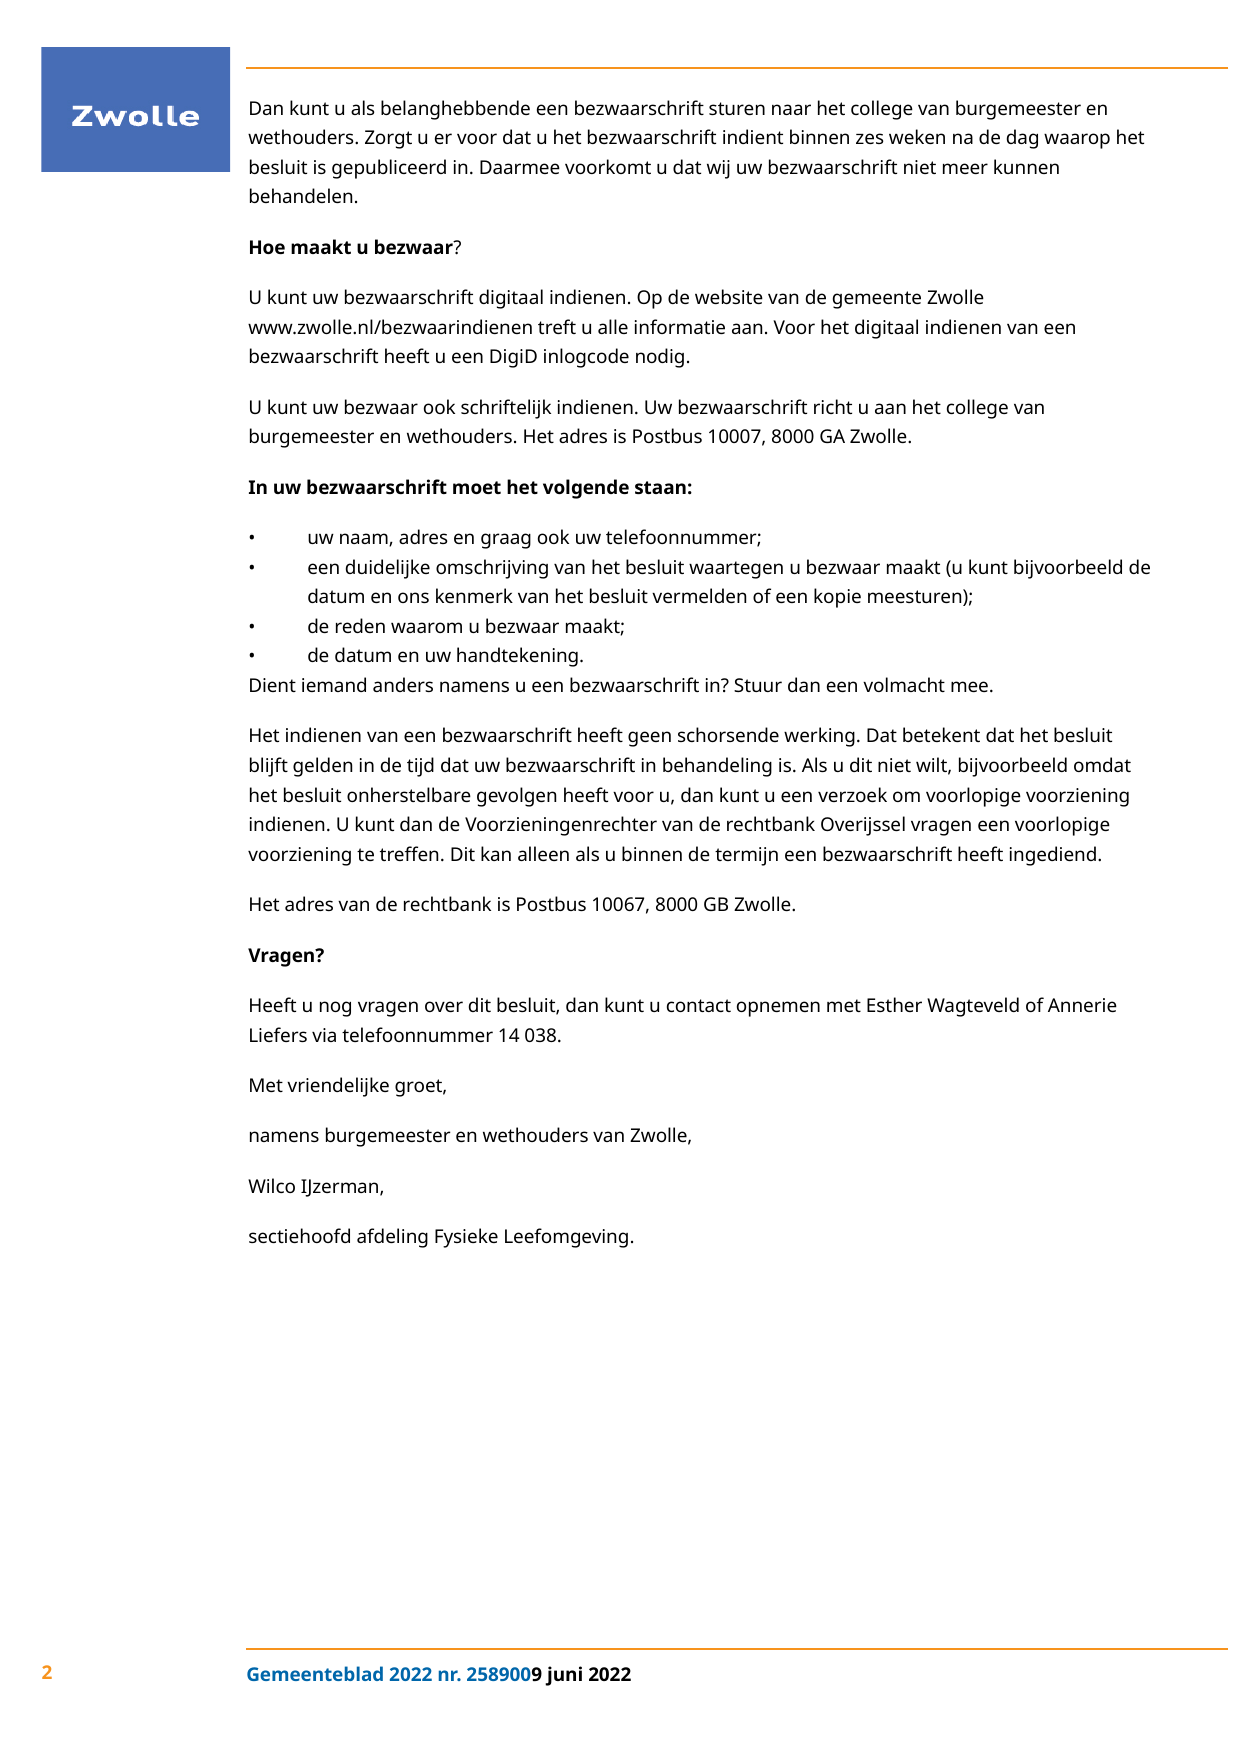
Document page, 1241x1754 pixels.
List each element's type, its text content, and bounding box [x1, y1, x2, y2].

text Heeft u nog vragen over dit besluit, dan kunt u contact opnemen met Esther Wagteveld of Annerie Liefers via telefoonnummer 14 038. [248, 992, 1152, 1048]
text namens burgemeester en wethouders van Zwolle, [248, 1123, 1152, 1148]
text sectiehoofd afdeling Fysieke Leefomgeving. [248, 1223, 1152, 1249]
text Met vriendelijke groet, [248, 1072, 1152, 1098]
text Vragen? [248, 942, 1152, 968]
text In uw bezwaarschrift moet het volgende staan: [248, 474, 1152, 500]
text Wilco IJzerman, [248, 1173, 1152, 1199]
list de reden waarom u bezwaar maakt; [248, 613, 1152, 639]
text Het indienen van een bezwaarschrift heeft geen schorsende werking. Dat betekent dat het besluit blijft gelden in de tijd dat uw bezwaarschrift in behandeling is. Als u dit niet wilt, bijvoorbeeld omdat het besluit onherstelbare gevolgen heeft voor u, dan kunt u een verzoek om voorlopige voorziening indienen. U kunt dan de Voorzieningenrechter van de rechtbank Overijssel vragen een voorlopige voorziening te treffen. Dit kan alleen als u binnen de termijn een bezwaarschrift heeft ingediend. [248, 723, 1152, 867]
text Dient iemand anders namens u een bezwaarschrift in? Stuur dan een volmacht mee. [248, 672, 1152, 698]
text U kunt uw bezwaarschrift digitaal indienen. Op de website van de gemeente Zwolle www.zwolle.nl/bezwaarindienen treft u alle informatie aan. Voor het digitaal indienen van een bezwaarschrift heeft u een DigiD inlogcode nodig. [248, 284, 1152, 369]
text Hoe maakt u bezwaar? [248, 234, 1152, 260]
list een duidelijke omschrijving van het besluit waartegen u bezwaar maakt (u kunt bijvoorbeeld de datum en ons kenmerk van het besluit vermelden of een kopie meesturen); [248, 554, 1152, 609]
list uw naam, adres en graag ook uw telefoonnummer; [248, 524, 1152, 550]
list de datum en uw handtekening. [248, 643, 1152, 668]
text Het adres van de rechtbank is Postbus 10067, 8000 GB Zwolle. [248, 891, 1152, 917]
picture [41, 47, 231, 172]
text U kunt uw bezwaar ook schriftelijk indienen. Uw bezwaarschrift richt u aan het college van burgemeester en wethouders. Het adres is Postbus 10007, 8000 GA Zwolle. [248, 394, 1152, 449]
text Dan kunt u als belanghebbende een bezwaarschrift sturen naar het college van burgemeester en wethouders. Zorgt u er voor dat u het bezwaarschrift indient binnen zes weken na de dag waarop het besluit is gepubliceerd in. Daarmee voorkomt u dat wij uw bezwaarschrift niet meer kunnen behandelen. [248, 95, 1152, 209]
